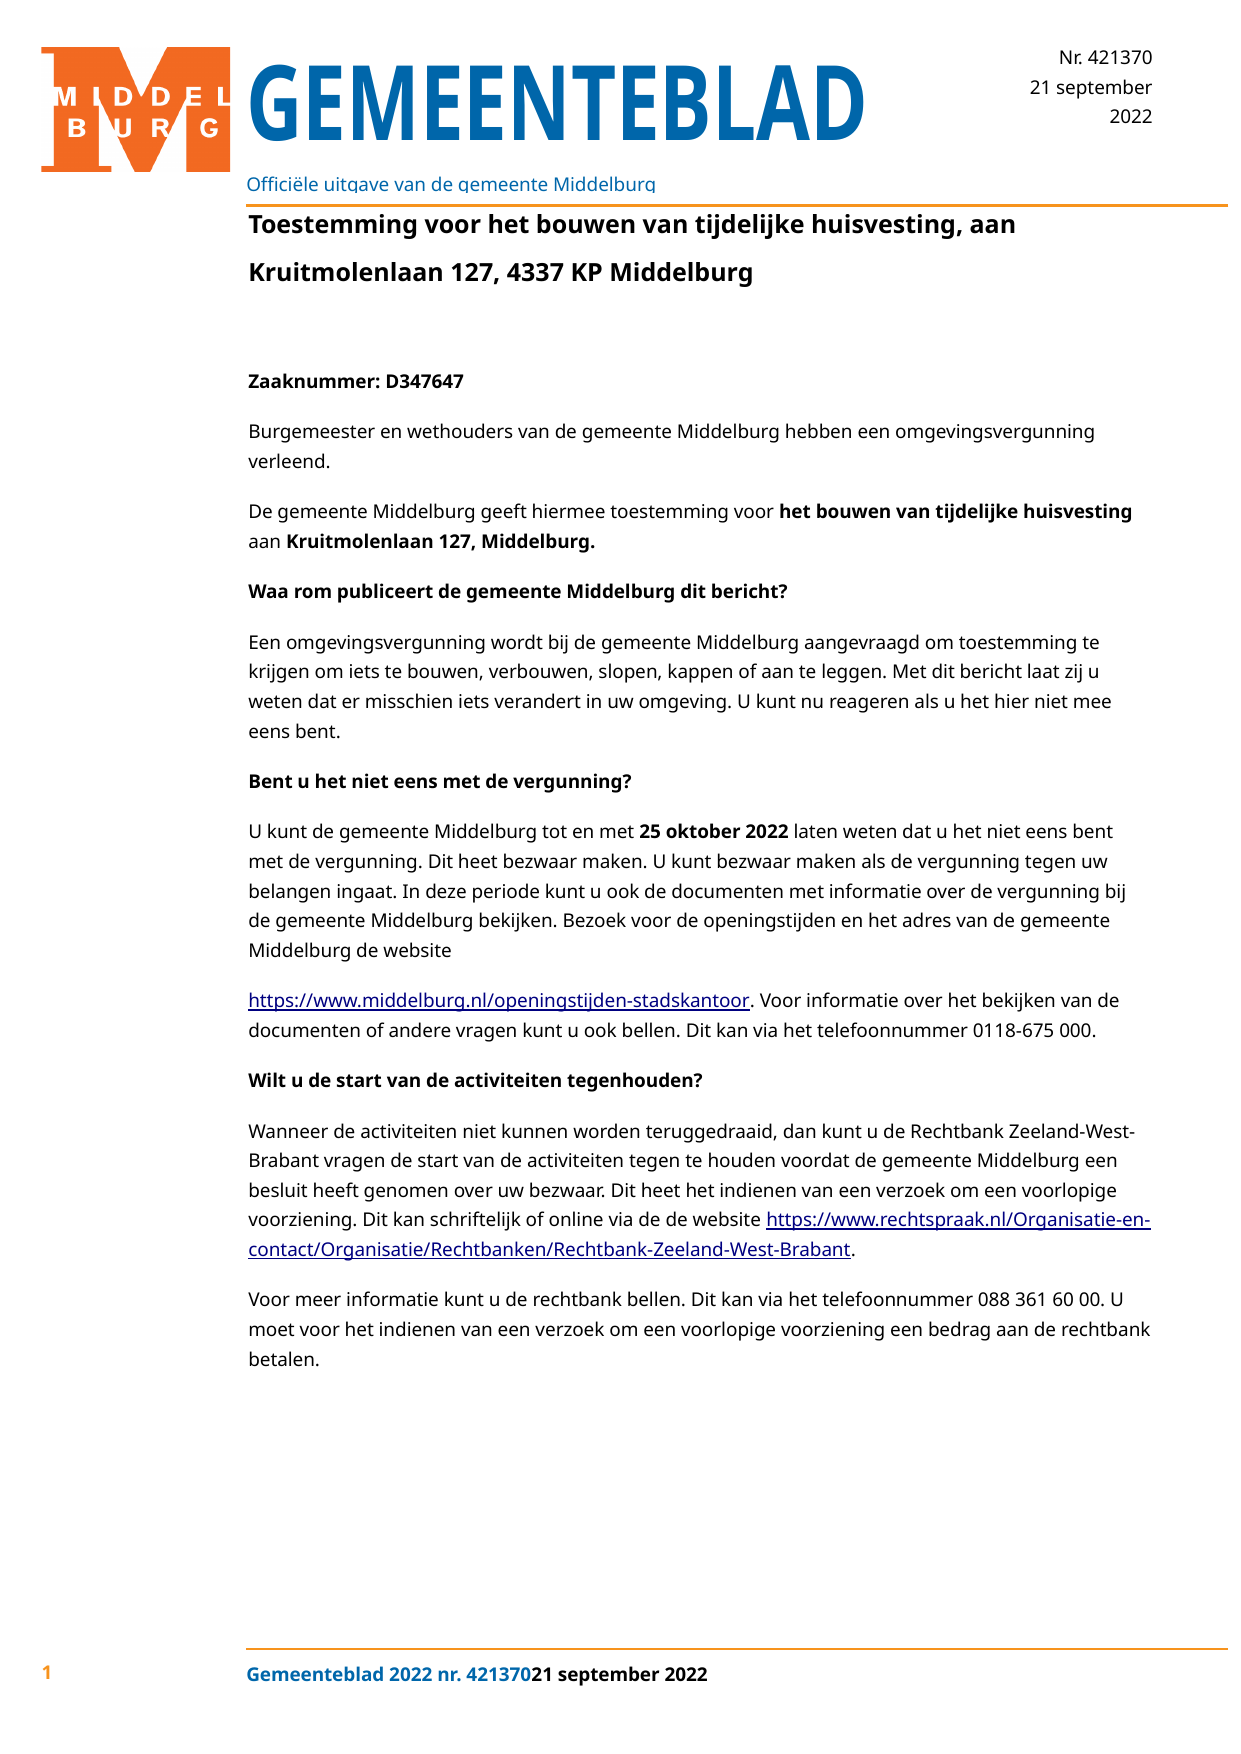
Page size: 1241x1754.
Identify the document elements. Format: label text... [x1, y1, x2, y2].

text Burgemeester en wethouders van de gemeente Middelburg hebben een omgevingsvergunning verleend. [248, 419, 1152, 474]
text De gemeente Middelburg geeft hiermee toestemming voor het bouwen van tijdelijke huisvesting aan Kruitmolenlaan 127, Middelburg. [248, 499, 1152, 554]
text https://www.middelburg.nl/openingstijden-stadskantoor. Voor informatie over het bekijken van de documenten of andere vragen kunt u ook bellen. Dit kan via het telefoonnummer 0118-675 000. [248, 987, 1152, 1043]
text Waa rom publiceert de gemeente Middelburg dit bericht? [248, 579, 1152, 604]
text Een omgevingsvergunning wordt bij de gemeente Middelburg aangevraagd om toestemming te krijgen om iets te bouwen, verbouwen, slopen, kappen of aan te leggen. Met dit bericht laat zij u weten dat er misschien iets verandert in uw omgeving. U kunt nu reageren als u het hier niet mee eens bent. [248, 629, 1152, 744]
text Wilt u de start van de activiteiten tegenhouden? [248, 1067, 1152, 1093]
text Toestemming voor het bouwen van tijdelijke huisvesting, aan Kruitmolenlaan 127, 4337 KP Middelburg [248, 207, 1152, 288]
text Zaaknummer: D347647 [248, 368, 1152, 394]
picture [41, 47, 231, 172]
text Voor meer informatie kunt u de rechtbank bellen. Dit kan via het telefoonnummer 088 361 60 00. U moet voor het indienen van een verzoek om een voorlopige voorziening een bedrag aan de rechtbank betalen. [248, 1287, 1152, 1372]
text U kunt de gemeente Middelburg tot en met 25 oktober 2022 laten weten dat u het niet eens bent met de vergunning. Dit heet bezwaar maken. U kunt bezwaar maken als de vergunning tegen uw belangen ingaat. In deze periode kunt u ook de documenten met informatie over de vergunning bij de gemeente Middelburg bekijken. Bezoek voor de openingstijden en het adres van de gemeente Middelburg de website [248, 819, 1152, 963]
text Bent u het niet eens met de vergunning? [248, 768, 1152, 794]
text Wanneer de activiteiten niet kunnen worden teruggedraaid, dan kunt u de Rechtbank Zeeland-West-Brabant vragen de start van de activiteiten tegen te houden voordat de gemeente Middelburg een besluit heeft genomen over uw bezwaar. Dit heet het indienen van een verzoek om een voorlopige voorziening. Dit kan schriftelijk of online via de de website https://www.rechtspraak.nl/Organisatie-en-contact/Organisatie/Rechtbanken/Rechtbank-Zeeland-West-Brabant. [248, 1118, 1152, 1262]
